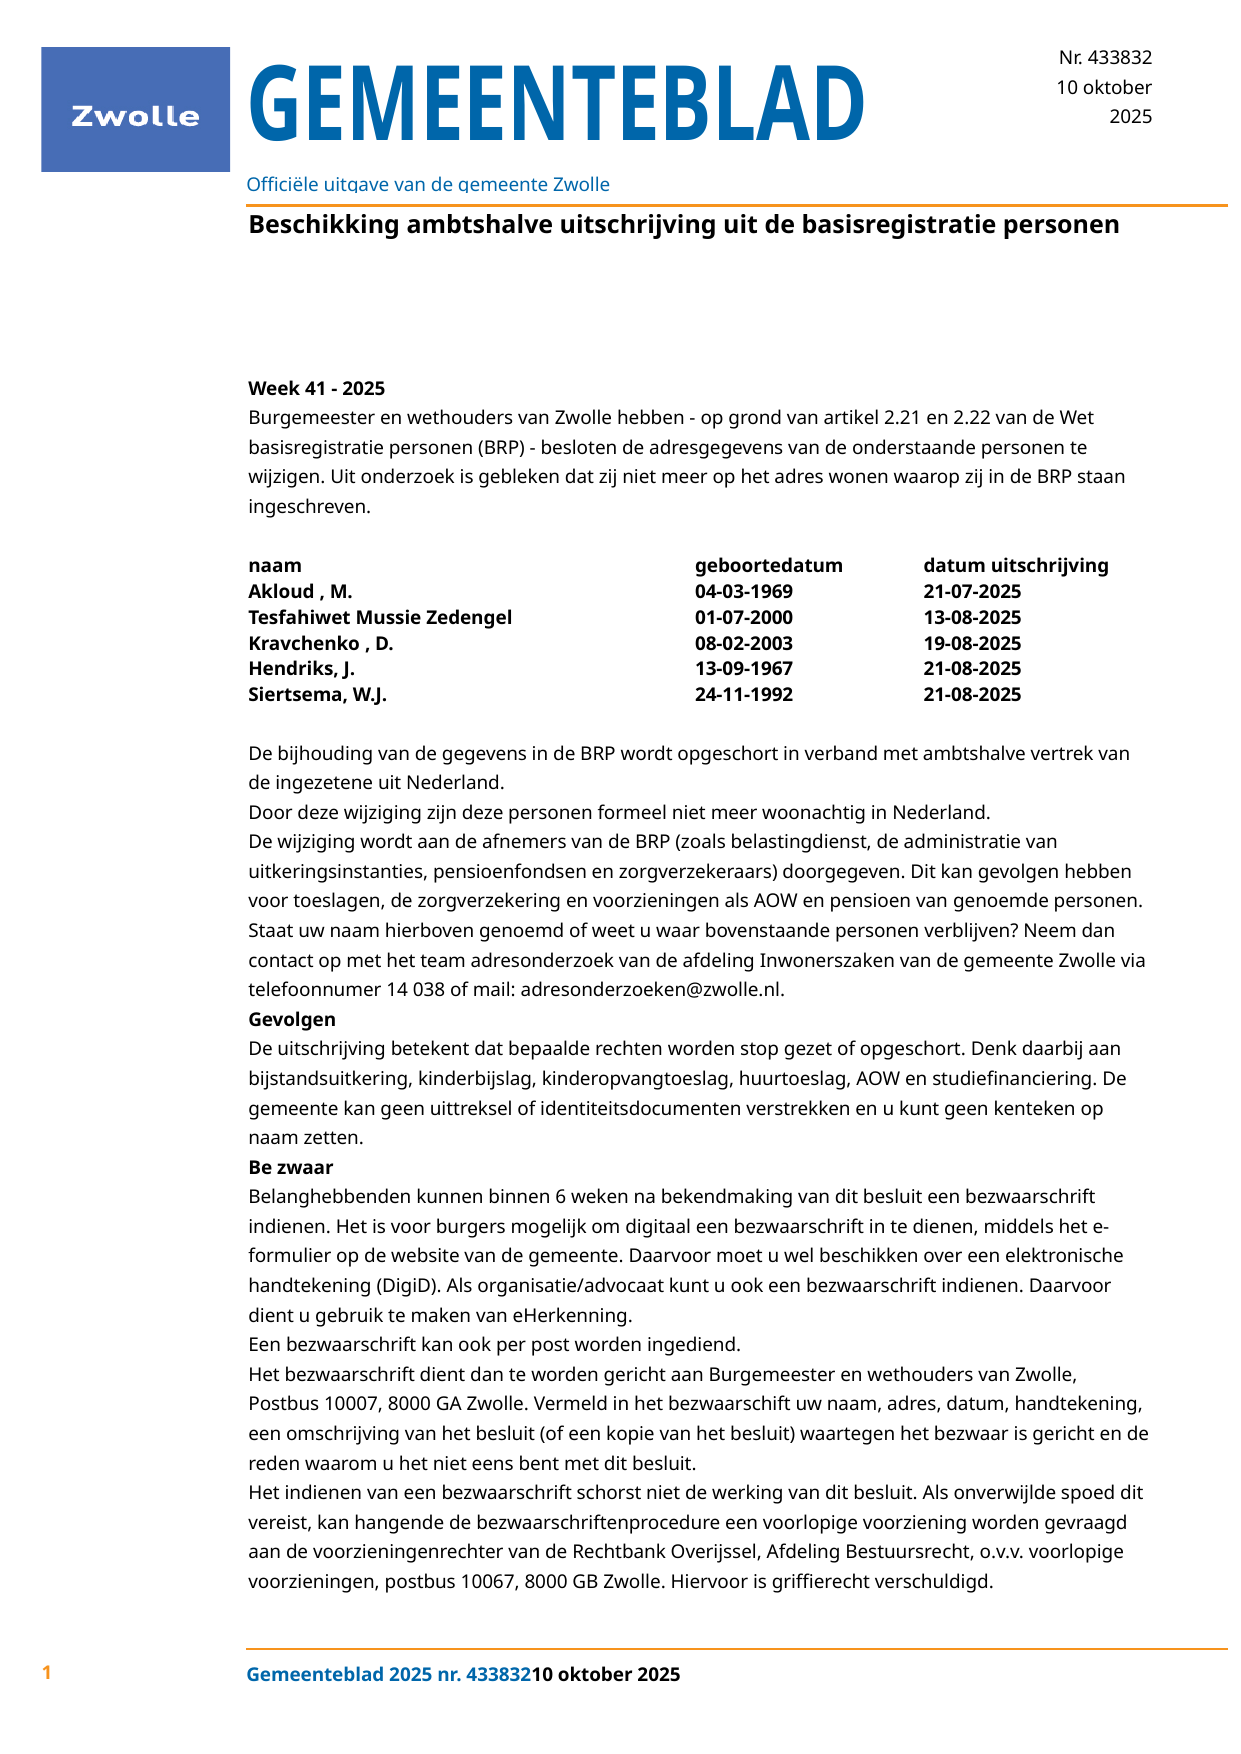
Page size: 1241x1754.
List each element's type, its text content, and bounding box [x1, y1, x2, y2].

picture [41, 47, 231, 172]
table_cell 21-07-2025 [923, 578, 1152, 604]
table_header geboortedatum [695, 553, 923, 578]
text Belanghebbenden kunnen binnen 6 weken na bekendmaking van dit besluit een bezwaarschrift indienen. Het is voor burgers mogelijk om digitaal een bezwaarschrift in te dienen, middels het e-formulier op de website van de gemeente. Daarvoor moet u wel beschikken over een elektronische handtekening (DigiD). Als organisatie/advocaat kunt u ook een bezwaarschrift indienen. Daarvoor dient u gebruik te maken van eHerkenning. [248, 1183, 1152, 1327]
table_cell 24-11-1992 [695, 681, 923, 707]
table_cell 13-09-1967 [695, 655, 923, 681]
table_cell 19-08-2025 [923, 630, 1152, 655]
table_cell 13-08-2025 [923, 604, 1152, 630]
text Burgemeester en wethouders van Zwolle hebben - op grond van artikel 2.21 en 2.22 van de Wet basisregistratie personen (BRP) - besloten de adresgegevens van de onderstaande personen te wijzigen. Uit onderzoek is gebleken dat zij niet meer op het adres wonen waarop zij in de BRP staan ingeschreven. [248, 404, 1152, 519]
table_cell 01-07-2000 [695, 604, 923, 630]
text Gevolgen [248, 1006, 1152, 1032]
text De wijziging wordt aan de afnemers van de BRP (zoals belastingdienst, de administratie van uitkeringsinstanties, pensioenfondsen en zorgverzekeraars) doorgegeven. Dit kan gevolgen hebben voor toeslagen, de zorgverzekering en voorzieningen als AOW en pensioen van genoemde personen. [248, 828, 1152, 913]
table_cell Hendriks, J. [248, 655, 695, 681]
table_cell Kravchenko , D. [248, 630, 695, 655]
text Beschikking ambtshalve uitschrijving uit de basisregistratie personen [248, 207, 1152, 241]
text De bijhouding van de gegevens in de BRP wordt opgeschort in verband met ambtshalve vertrek van de ingezetene uit Nederland. [248, 740, 1152, 795]
text De uitschrijving betekent dat bepaalde rechten worden stop gezet of opgeschort. Denk daarbij aan bijstandsuitkering, kinderbijslag, kinderopvangtoeslag, huurtoeslag, AOW en studiefinanciering. De gemeente kan geen uittreksel of identiteitsdocumenten verstrekken en u kunt geen kenteken op naam zetten. [248, 1036, 1152, 1150]
table_cell Siertsema, W.J. [248, 681, 695, 707]
table_cell 08-02-2003 [695, 630, 923, 655]
table_cell 21-08-2025 [923, 655, 1152, 681]
text Be zwaar [248, 1154, 1152, 1179]
text Het bezwaarschrift dient dan te worden gericht aan Burgemeester en wethouders van Zwolle, Postbus 10007, 8000 GA Zwolle. Vermeld in het bezwaarschift uw naam, adres, datum, handtekening, een omschrijving van het besluit (of een kopie van het besluit) waartegen het bezwaar is gericht en de reden waarom u het niet eens bent met dit besluit. [248, 1361, 1152, 1475]
table_header naam [248, 553, 695, 578]
table_cell Tesfahiwet Mussie Zedengel [248, 604, 695, 630]
table_cell 21-08-2025 [923, 681, 1152, 707]
text Door deze wijziging zijn deze personen formeel niet meer woonachtig in Nederland. [248, 799, 1152, 824]
table_cell Akloud , M. [248, 578, 695, 604]
table_cell 04-03-1969 [695, 578, 923, 604]
text Staat uw naam hierboven genoemd of weet u waar bovenstaande personen verblijven? Neem dan contact op met het team adresonderzoek van de afdeling Inwonerszaken van de gemeente Zwolle via telefoonnumer 14 038 of mail: adresonderzoeken@zwolle.nl. [248, 917, 1152, 1002]
text Week 41 - 2025 [248, 375, 1152, 401]
table_header datum uitschrijving [923, 553, 1152, 578]
text Het indienen van een bezwaarschrift schorst niet de werking van dit besluit. Als onverwijlde spoed dit vereist, kan hangende de bezwaarschriftenprocedure een voorlopige voorziening worden gevraagd aan de voorzieningenrechter van de Rechtbank Overijssel, Afdeling Bestuursrecht, o.v.v. voorlopige voorzieningen, postbus 10067, 8000 GB Zwolle. Hiervoor is griffierecht verschuldigd. [248, 1479, 1152, 1594]
text Een bezwaarschrift kan ook per post worden ingediend. [248, 1331, 1152, 1357]
